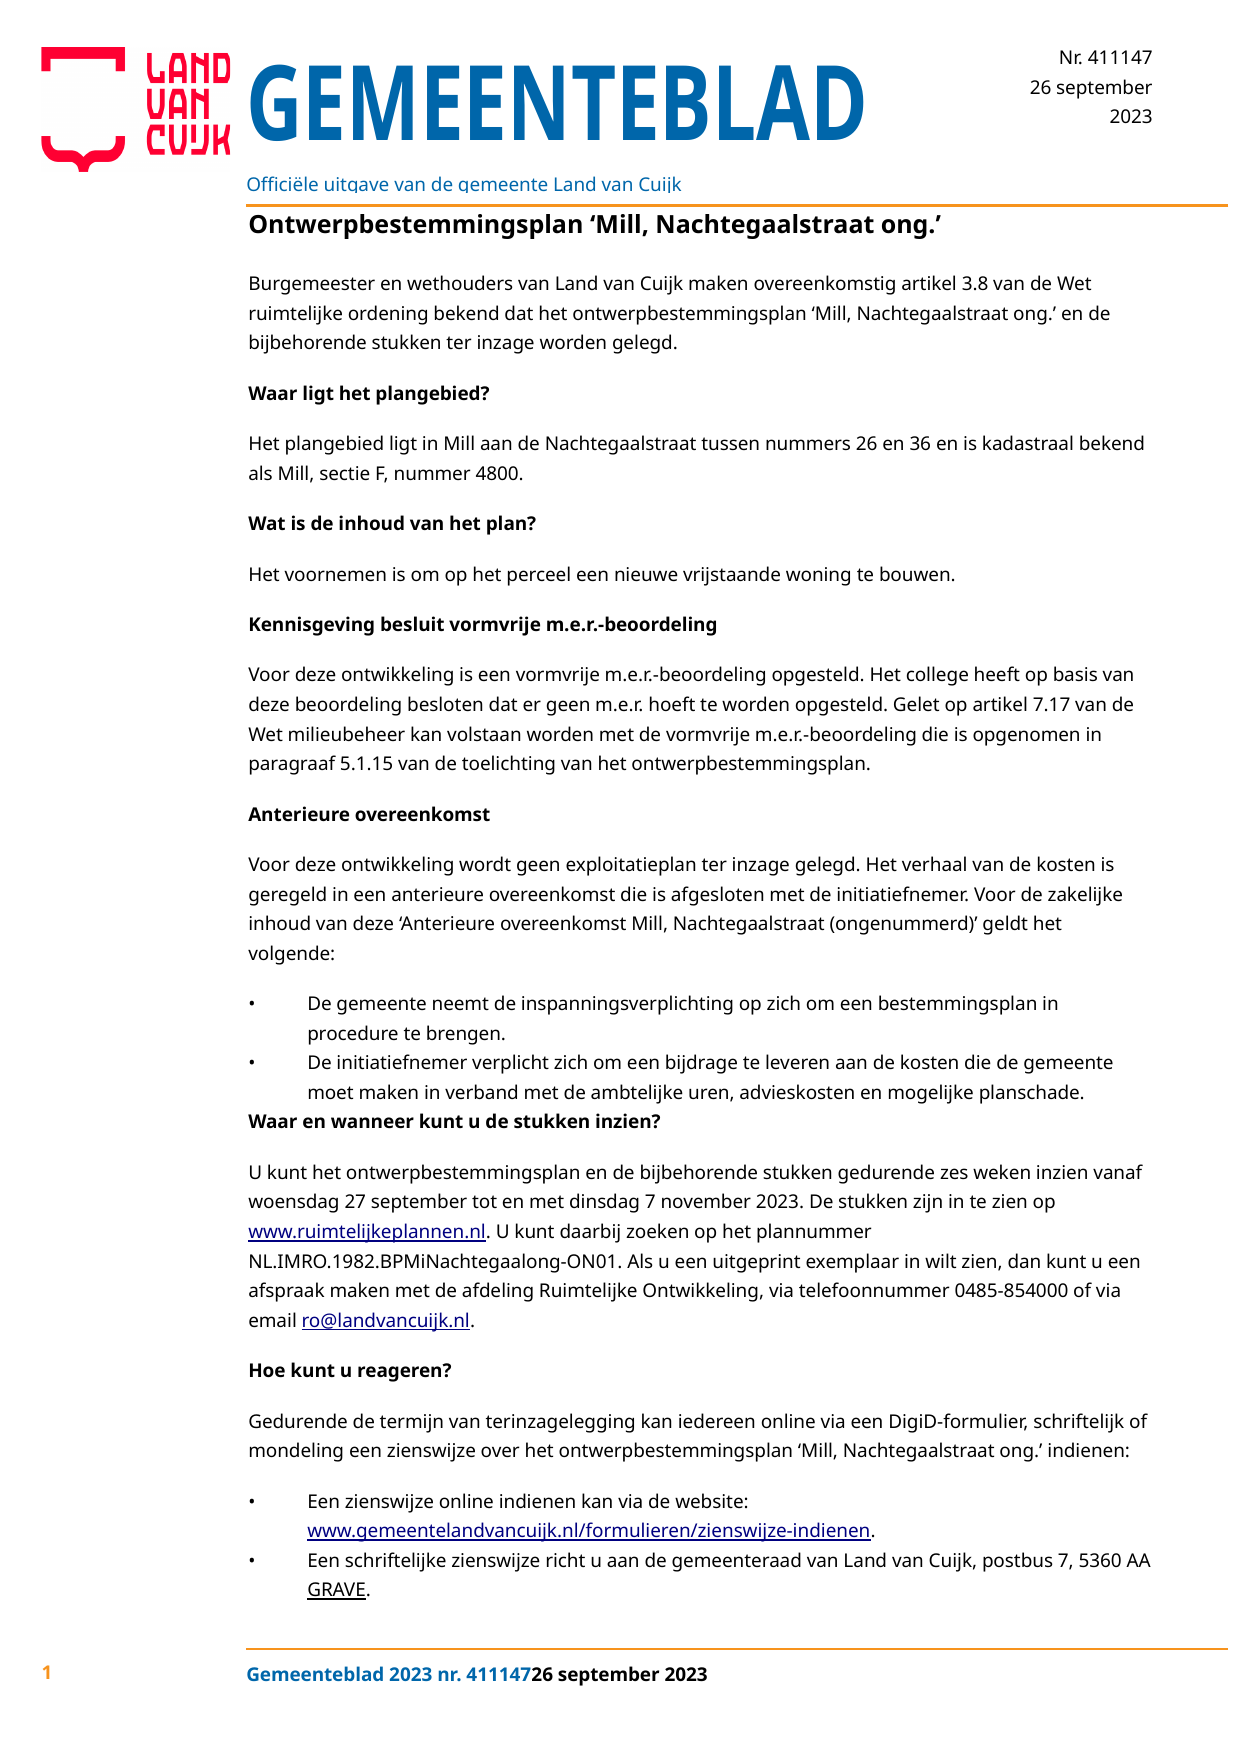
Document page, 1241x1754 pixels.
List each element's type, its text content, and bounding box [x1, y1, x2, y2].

text Kennisgeving besluit vormvrije m.e.r.-beoordeling [248, 611, 1152, 637]
text Wat is de inhoud van het plan? [248, 510, 1152, 536]
text U kunt het ontwerpbestemmingsplan en de bijbehorende stukken gedurende zes weken inzien vanaf woensdag 27 september tot en met dinsdag 7 november 2023. De stukken zijn in te zien op www.ruimtelijkeplannen.nl. U kunt daarbij zoeken op het plannummer NL.IMRO.1982.BPMiNachtegaalong-ON01. Als u een uitgeprint exemplaar in wilt zien, dan kunt u een afspraak maken met de afdeling Ruimtelijke Ontwikkeling, via telefoonnummer 0485-854000 of via email ro@landvancuijk.nl. [248, 1159, 1152, 1333]
text Voor deze ontwikkeling is een vormvrije m.e.r.-beoordeling opgesteld. Het college heeft op basis van deze beoordeling besloten dat er geen m.e.r. hoeft te worden opgesteld. Gelet op artikel 7.17 van de Wet milieubeheer kan volstaan worden met de vormvrije m.e.r.-beoordeling die is opgenomen in paragraaf 5.1.15 van de toelichting van het ontwerpbestemmingsplan. [248, 662, 1152, 776]
picture [41, 47, 231, 172]
text Het voornemen is om op het perceel een nieuwe vrijstaande woning te bouwen. [248, 561, 1152, 586]
text Waar ligt het plangebied? [248, 380, 1152, 406]
list De initiatiefnemer verplicht zich om een bijdrage te leveren aan de kosten die de gemeente moet maken in verband met de ambtelijke uren, advieskosten en mogelijke planschade. [248, 1049, 1152, 1105]
list Een schriftelijke zienswijze richt u aan de gemeenteraad van Land van Cuijk, postbus 7, 5360 AA GRAVE. [248, 1547, 1152, 1602]
text Burgemeester en wethouders van Land van Cuijk maken overeenkomstig artikel 3.8 van de Wet ruimtelijke ordening bekend dat het ontwerpbestemmingsplan ‘Mill, Nachtegaalstraat ong.’ en de bijbehorende stukken ter inzage worden gelegd. [248, 270, 1152, 355]
text Ontwerpbestemmingsplan ‘Mill, Nachtegaalstraat ong.’ [248, 207, 1152, 241]
list De gemeente neemt de inspanningsverplichting op zich om een bestemmingsplan in procedure te brengen. [248, 990, 1152, 1046]
text Waar en wanneer kunt u de stukken inzien? [248, 1109, 1152, 1134]
text Gedurende de termijn van terinzagelegging kan iedereen online via een DigiD-formulier, schriftelijk of mondeling een zienswijze over het ontwerpbestemmingsplan ‘Mill, Nachtegaalstraat ong.’ indienen: [248, 1408, 1152, 1463]
text Anterieure overeenkomst [248, 801, 1152, 826]
text Hoe kunt u reageren? [248, 1357, 1152, 1383]
list Een zienswijze online indienen kan via de website: www.gemeentelandvancuijk.nl/formulieren/zienswijze-indienen. [248, 1488, 1152, 1543]
text Voor deze ontwikkeling wordt geen exploitatieplan ter inzage gelegd. Het verhaal van de kosten is geregeld in een anterieure overeenkomst die is afgesloten met de initiatiefnemer. Voor de zakelijke inhoud van deze ‘Anterieure overeenkomst Mill, Nachtegaalstraat (ongenummerd)’ geldt het volgende: [248, 851, 1152, 966]
text Het plangebied ligt in Mill aan de Nachtegaalstraat tussen nummers 26 en 36 en is kadastraal bekend als Mill, sectie F, nummer 4800. [248, 430, 1152, 486]
